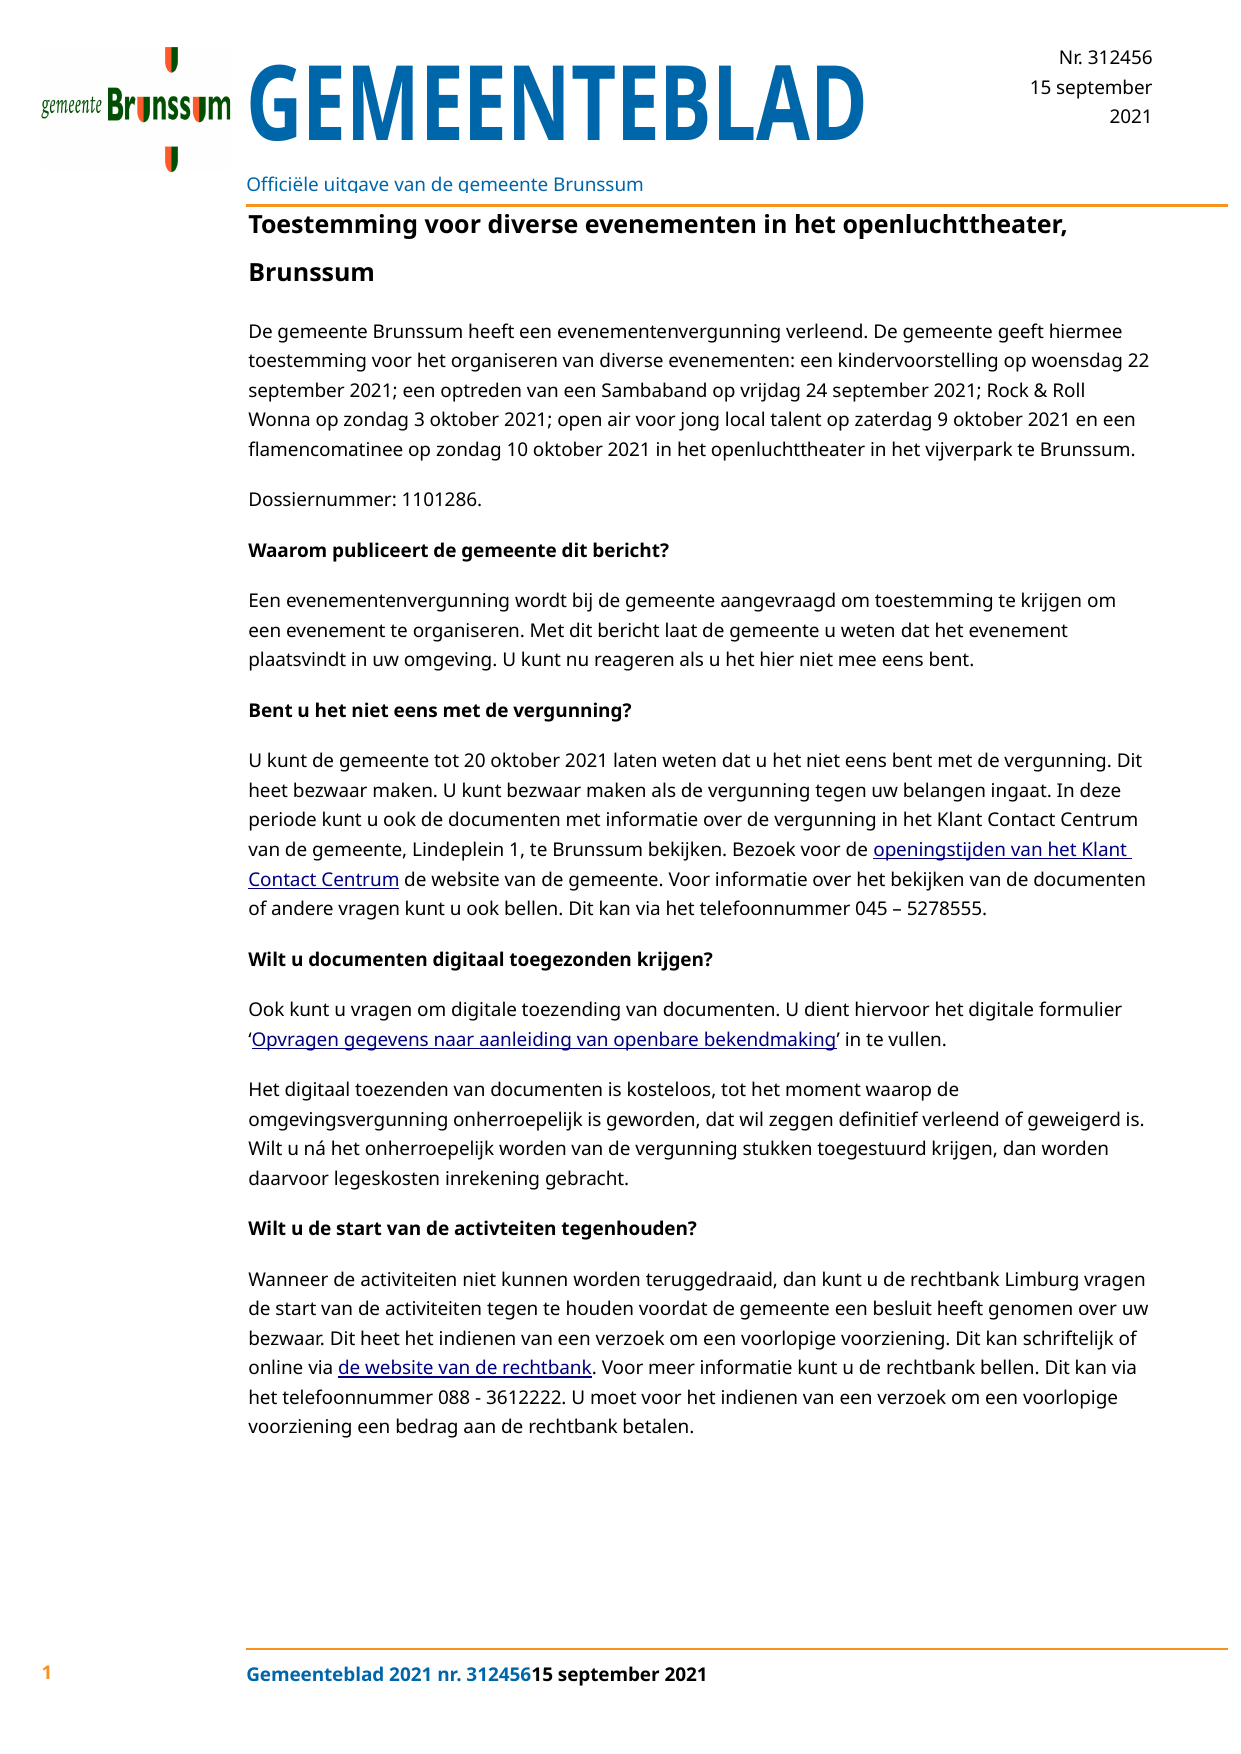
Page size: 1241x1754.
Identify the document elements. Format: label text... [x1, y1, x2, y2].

text Wilt u de start van de activteiten tegenhouden? [248, 1215, 1152, 1241]
picture [41, 47, 231, 172]
text U kunt de gemeente tot 20 oktober 2021 laten weten dat u het niet eens bent met de vergunning. Dit heet bezwaar maken. U kunt bezwaar maken als de vergunning tegen uw belangen ingaat. In deze periode kunt u ook de documenten met informatie over de vergunning in het Klant Contact Centrum van de gemeente, Lindeplein 1, te Brunssum bekijken. Bezoek voor de openingstijden van het Klant Contact Centrum de website van de gemeente. Voor informatie over het bekijken van de documenten of andere vragen kunt u ook bellen. Dit kan via het telefoonnummer 045 – 5278555. [248, 747, 1152, 921]
text Waarom publiceert de gemeente dit bericht? [248, 537, 1152, 563]
text Wanneer de activiteiten niet kunnen worden teruggedraaid, dan kunt u de rechtbank Limburg vragen de start van de activiteiten tegen te houden voordat de gemeente een besluit heeft genomen over uw bezwaar. Dit heet het indienen van een verzoek om een voorlopige voorziening. Dit kan schriftelijk of online via de website van de rechtbank. Voor meer informatie kunt u de rechtbank bellen. Dit kan via het telefoonnummer 088 - 3612222. U moet voor het indienen van een verzoek om een voorlopige voorziening een bedrag aan de rechtbank betalen. [248, 1266, 1152, 1439]
text Wilt u documenten digitaal toegezonden krijgen? [248, 946, 1152, 972]
text Een evenementenvergunning wordt bij de gemeente aangevraagd om toestemming te krijgen om een evenement te organiseren. Met dit bericht laat de gemeente u weten dat het evenement plaatsvindt in uw omgeving. U kunt nu reageren als u het hier niet mee eens bent. [248, 587, 1152, 672]
text Ook kunt u vragen om digitale toezending van documenten. U dient hiervoor het digitale formulier ‘Opvragen gegevens naar aanleiding van openbare bekendmaking’ in te vullen. [248, 996, 1152, 1052]
text Het digitaal toezenden van documenten is kosteloos, tot het moment waarop de omgevingsvergunning onherroepelijk is geworden, dat wil zeggen definitief verleend of geweigerd is. Wilt u ná het onherroepelijk worden van de vergunning stukken toegestuurd krijgen, dan worden daarvoor legeskosten inrekening gebracht. [248, 1076, 1152, 1191]
text De gemeente Brunssum heeft een evenementenvergunning verleend. De gemeente geeft hiermee toestemming voor het organiseren van diverse evenementen: een kindervoorstelling op woensdag 22 september 2021; een optreden van een Sambaband op vrijdag 24 september 2021; Rock & Roll Wonna op zondag 3 oktober 2021; open air voor jong local talent op zaterdag 9 oktober 2021 en een flamencomatinee op zondag 10 oktober 2021 in het openluchttheater in het vijverpark te Brunssum. [248, 318, 1152, 462]
text Bent u het niet eens met de vergunning? [248, 697, 1152, 723]
text Toestemming voor diverse evenementen in het openluchttheater, Brunssum [248, 207, 1152, 288]
text Dossiernummer: 1101286. [248, 487, 1152, 512]
